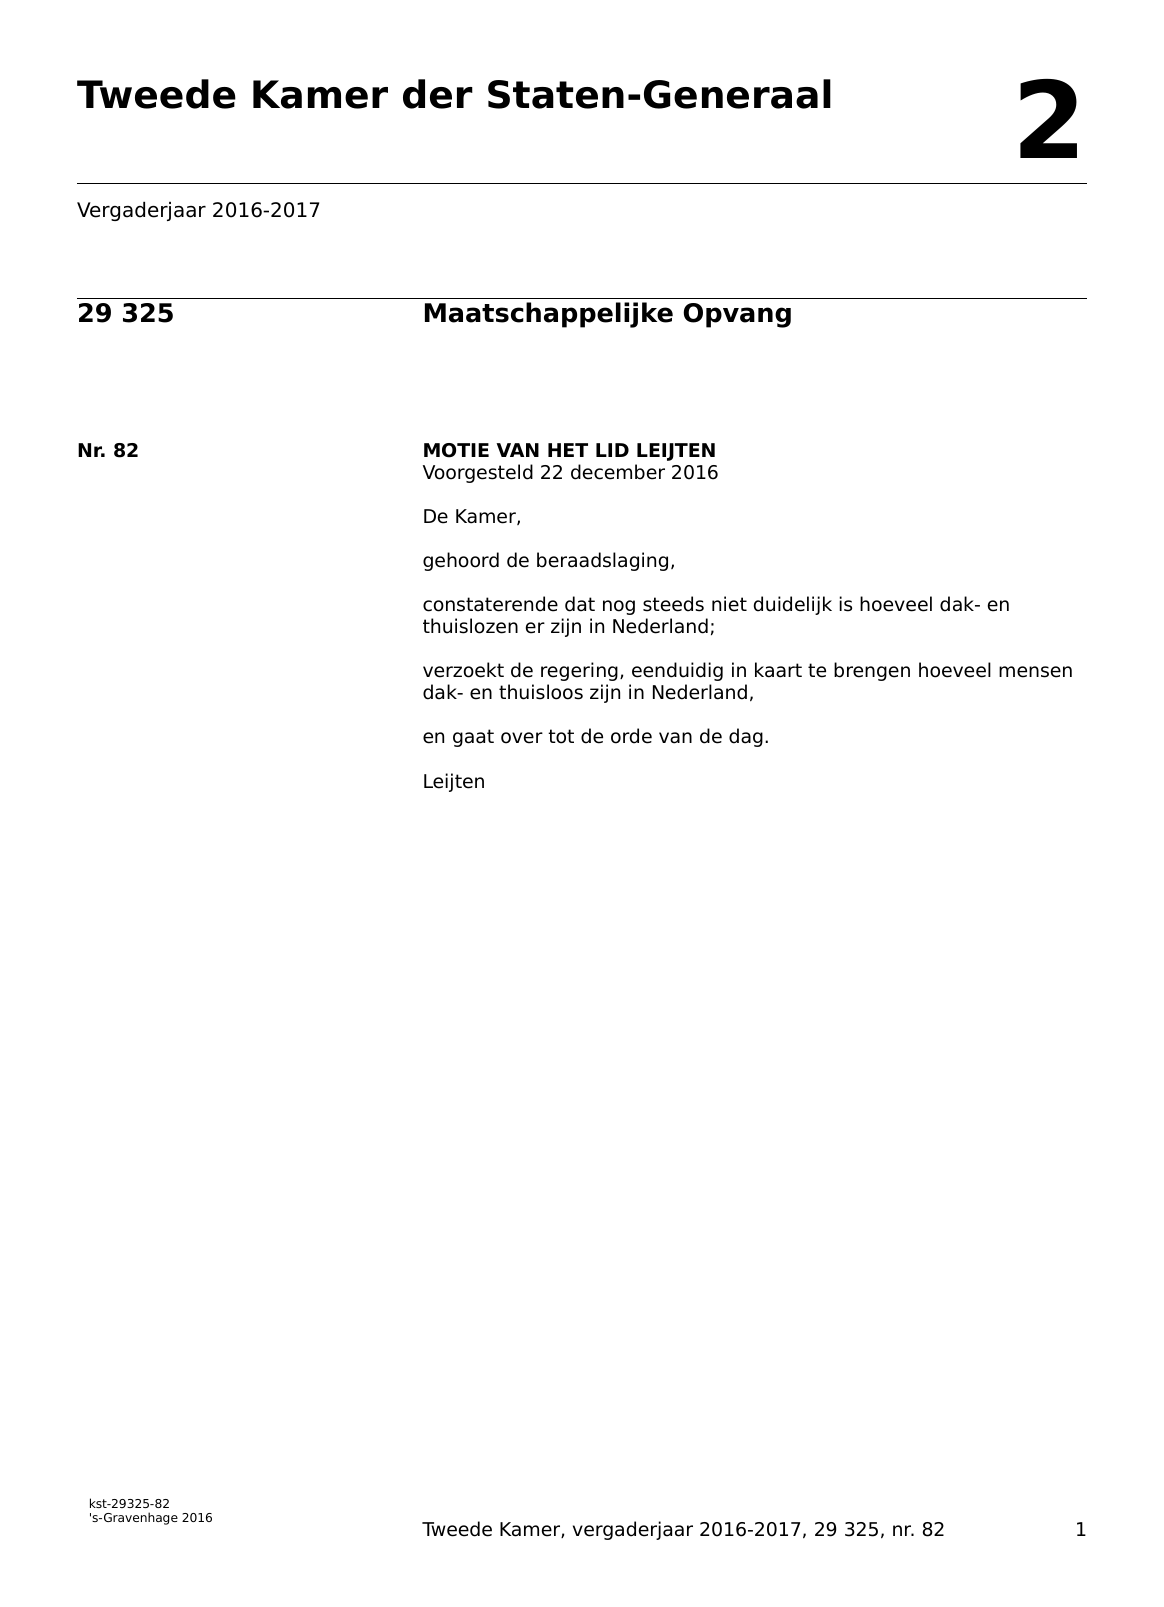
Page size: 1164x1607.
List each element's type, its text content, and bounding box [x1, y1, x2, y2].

text kst-29325-82 [88, 1497, 323, 1511]
subtitle Nr. 82 MOTIE VAN HET LID LEIJTEN [77, 440, 1087, 462]
text 's-Gravenhage 2016 [88, 1511, 323, 1525]
text Leijten [422, 771, 1087, 793]
text en gaat over tot de orde van de dag. [422, 726, 1087, 748]
text constaterende dat nog steeds niet duidelijk is hoeveel dak- en thuislozen er zijn in Nederland; [422, 594, 1087, 638]
text De Kamer, [422, 506, 1087, 528]
text verzoekt de regering, eenduidig in kaart te brengen hoeveel mensen dak- en thuisloos zijn in Nederland, [422, 660, 1087, 704]
subtitle 29 325 Maatschappelijke Opvang [77, 299, 1087, 329]
table_cell Vergaderjaar 2016-2017 [77, 184, 1087, 298]
text Voorgesteld 22 december 2016 [422, 462, 1087, 484]
table_header Tweede Kamer der Staten-Generaal [77, 59, 886, 183]
table_header 2 [886, 59, 1087, 183]
text gehoord de beraadslaging, [422, 550, 1087, 572]
